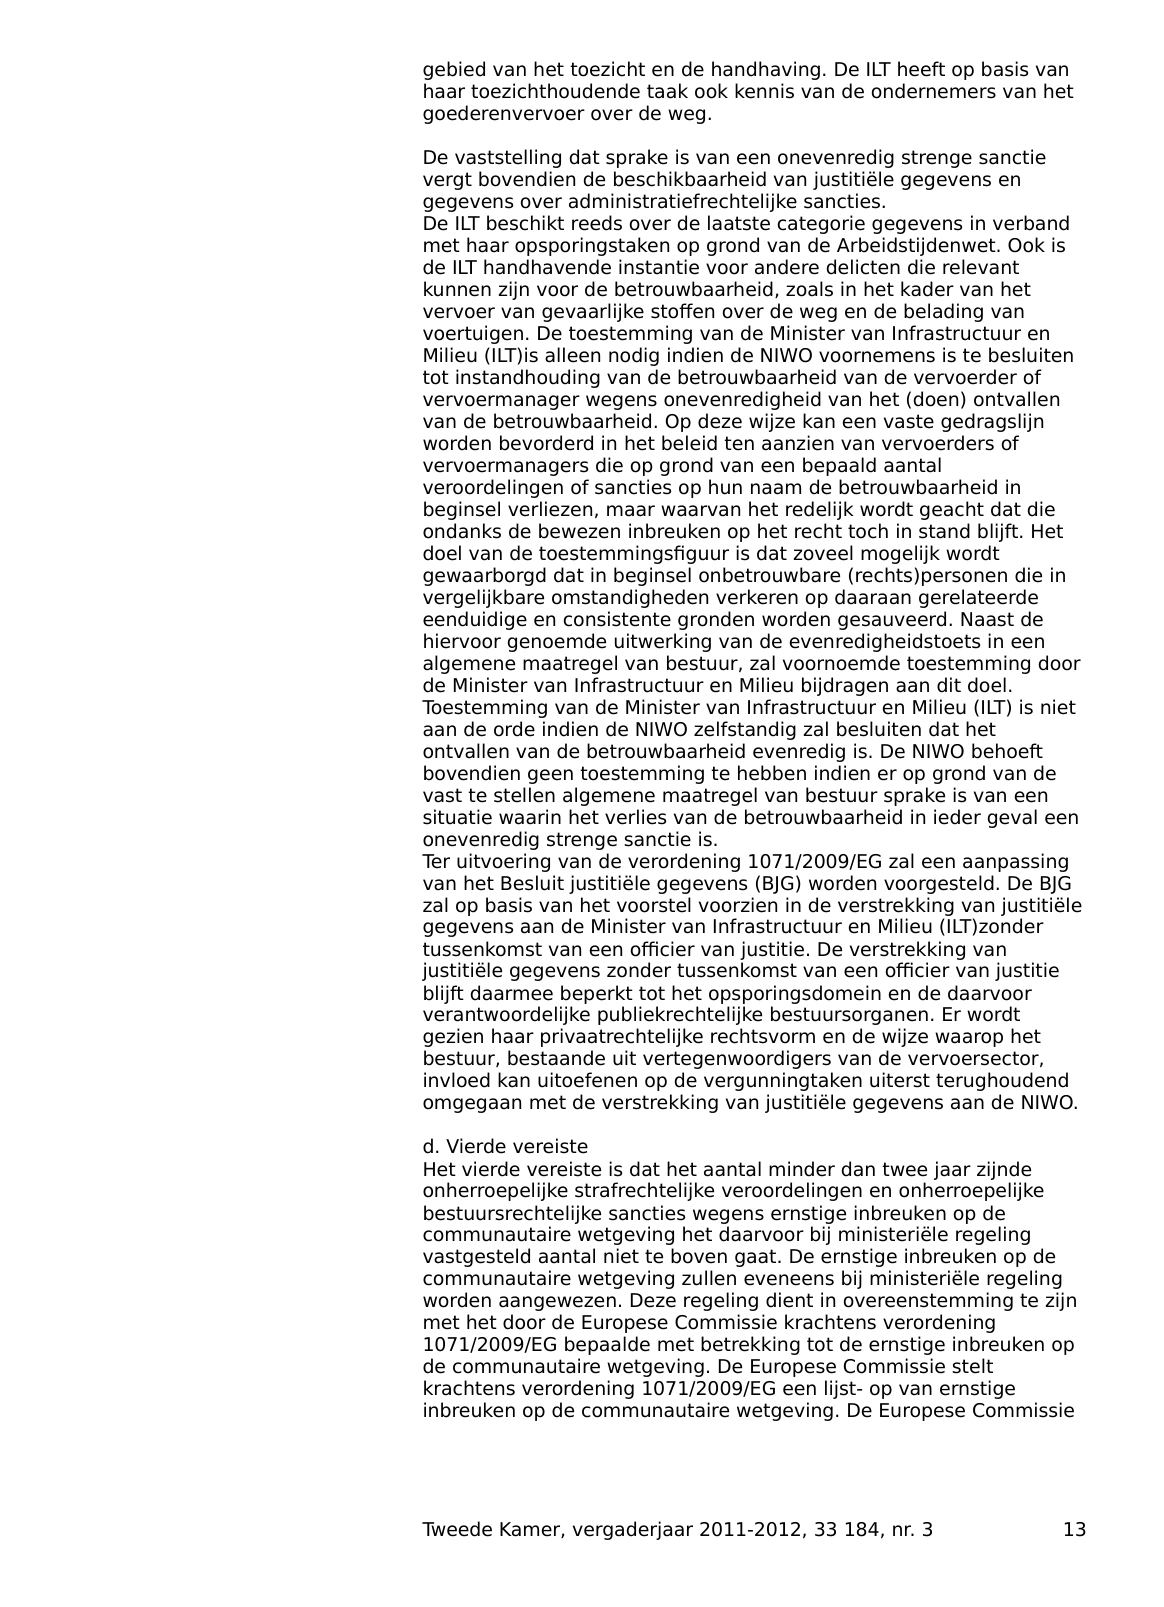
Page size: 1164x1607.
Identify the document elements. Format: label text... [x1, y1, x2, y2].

text Het vierde vereiste is dat het aantal minder dan twee jaar zijnde onherroepelijke strafrechtelijke veroordelingen en onherroepelijke bestuursrechtelijke sancties wegens ernstige inbreuken op de communautaire wetgeving het daarvoor bij ministeriële regeling vastgesteld aantal niet te boven gaat. De ernstige inbreuken op de communautaire wetgeving zullen eveneens bij ministeriële regeling worden aangewezen. Deze regeling dient in overeenstemming te zijn met het door de Europese Commissie krachtens verordening 1071/2009/EG bepaalde met betrekking tot de ernstige inbreuken op de communautaire wetgeving. De Europese Commissie stelt krachtens verordening 1071/2009/EG een lijst- op van ernstige inbreuken op de communautaire wetgeving. De Europese Commissie [422, 1158, 1087, 1422]
subtitle d. Vierde vereiste [422, 1136, 1087, 1158]
text De ILT beschikt reeds over de laatste categorie gegevens in verband met haar opsporingstaken op grond van de Arbeidstijdenwet. Ook is de ILT handhavende instantie voor andere delicten die relevant kunnen zijn voor de betrouwbaarheid, zoals in het kader van het vervoer van gevaarlijke stoffen over de weg en de belading van voertuigen. De toestemming van de Minister van Infrastructuur en Milieu (ILT)is alleen nodig indien de NIWO voornemens is te besluiten tot instandhouding van de betrouwbaarheid van de vervoerder of vervoermanager wegens onevenredigheid van het (doen) ontvallen van de betrouwbaarheid. Op deze wijze kan een vaste gedragslijn worden bevorderd in het beleid ten aanzien van vervoerders of vervoermanagers die op grond van een bepaald aantal veroordelingen of sancties op hun naam de betrouwbaarheid in beginsel verliezen, maar waarvan het redelijk wordt geacht dat die ondanks de bewezen inbreuken op het recht toch in stand blijft. Het doel van de toestemmingsfiguur is dat zoveel mogelijk wordt gewaarborgd dat in beginsel onbetrouwbare (rechts)personen die in vergelijkbare omstandigheden verkeren op daaraan gerelateerde eenduidige en consistente gronden worden gesauveerd. Naast de hiervoor genoemde uitwerking van de evenredigheidstoets in een algemene maatregel van bestuur, zal voornoemde toestemming door de Minister van Infrastructuur en Milieu bijdragen aan dit doel. Toestemming van de Minister van Infrastructuur en Milieu (ILT) is niet aan de orde indien de NIWO zelfstandig zal besluiten dat het ontvallen van de betrouwbaarheid evenredig is. De NIWO behoeft bovendien geen toestemming te hebben indien er op grond van de vast te stellen algemene maatregel van bestuur sprake is van een situatie waarin het verlies van de betrouwbaarheid in ieder geval een onevenredig strenge sanctie is. [422, 213, 1087, 851]
text gebied van het toezicht en de handhaving. De ILT heeft op basis van haar toezichthoudende taak ook kennis van de ondernemers van het goederenvervoer over de weg. [422, 59, 1087, 125]
text De vaststelling dat sprake is van een onevenredig strenge sanctie vergt bovendien de beschikbaarheid van justitiële gegevens en gegevens over administratiefrechtelijke sancties. [422, 147, 1087, 213]
text Ter uitvoering van de verordening 1071/2009/EG zal een aanpassing van het Besluit justitiële gegevens (BJG) worden voorgesteld. De BJG zal op basis van het voorstel voorzien in de verstrekking van justitiële gegevens aan de Minister van Infrastructuur en Milieu (ILT)zonder tussenkomst van een officier van justitie. De verstrekking van justitiële gegevens zonder tussenkomst van een officier van justitie blijft daarmee beperkt tot het opsporingsdomein en de daarvoor verantwoordelijke publiekrechtelijke bestuursorganen. Er wordt gezien haar privaatrechtelijke rechtsvorm en de wijze waarop het bestuur, bestaande uit vertegenwoordigers van de vervoersector, invloed kan uitoefenen op de vergunningtaken uiterst terughoudend omgegaan met de verstrekking van justitiële gegevens aan de NIWO. [422, 851, 1087, 1114]
